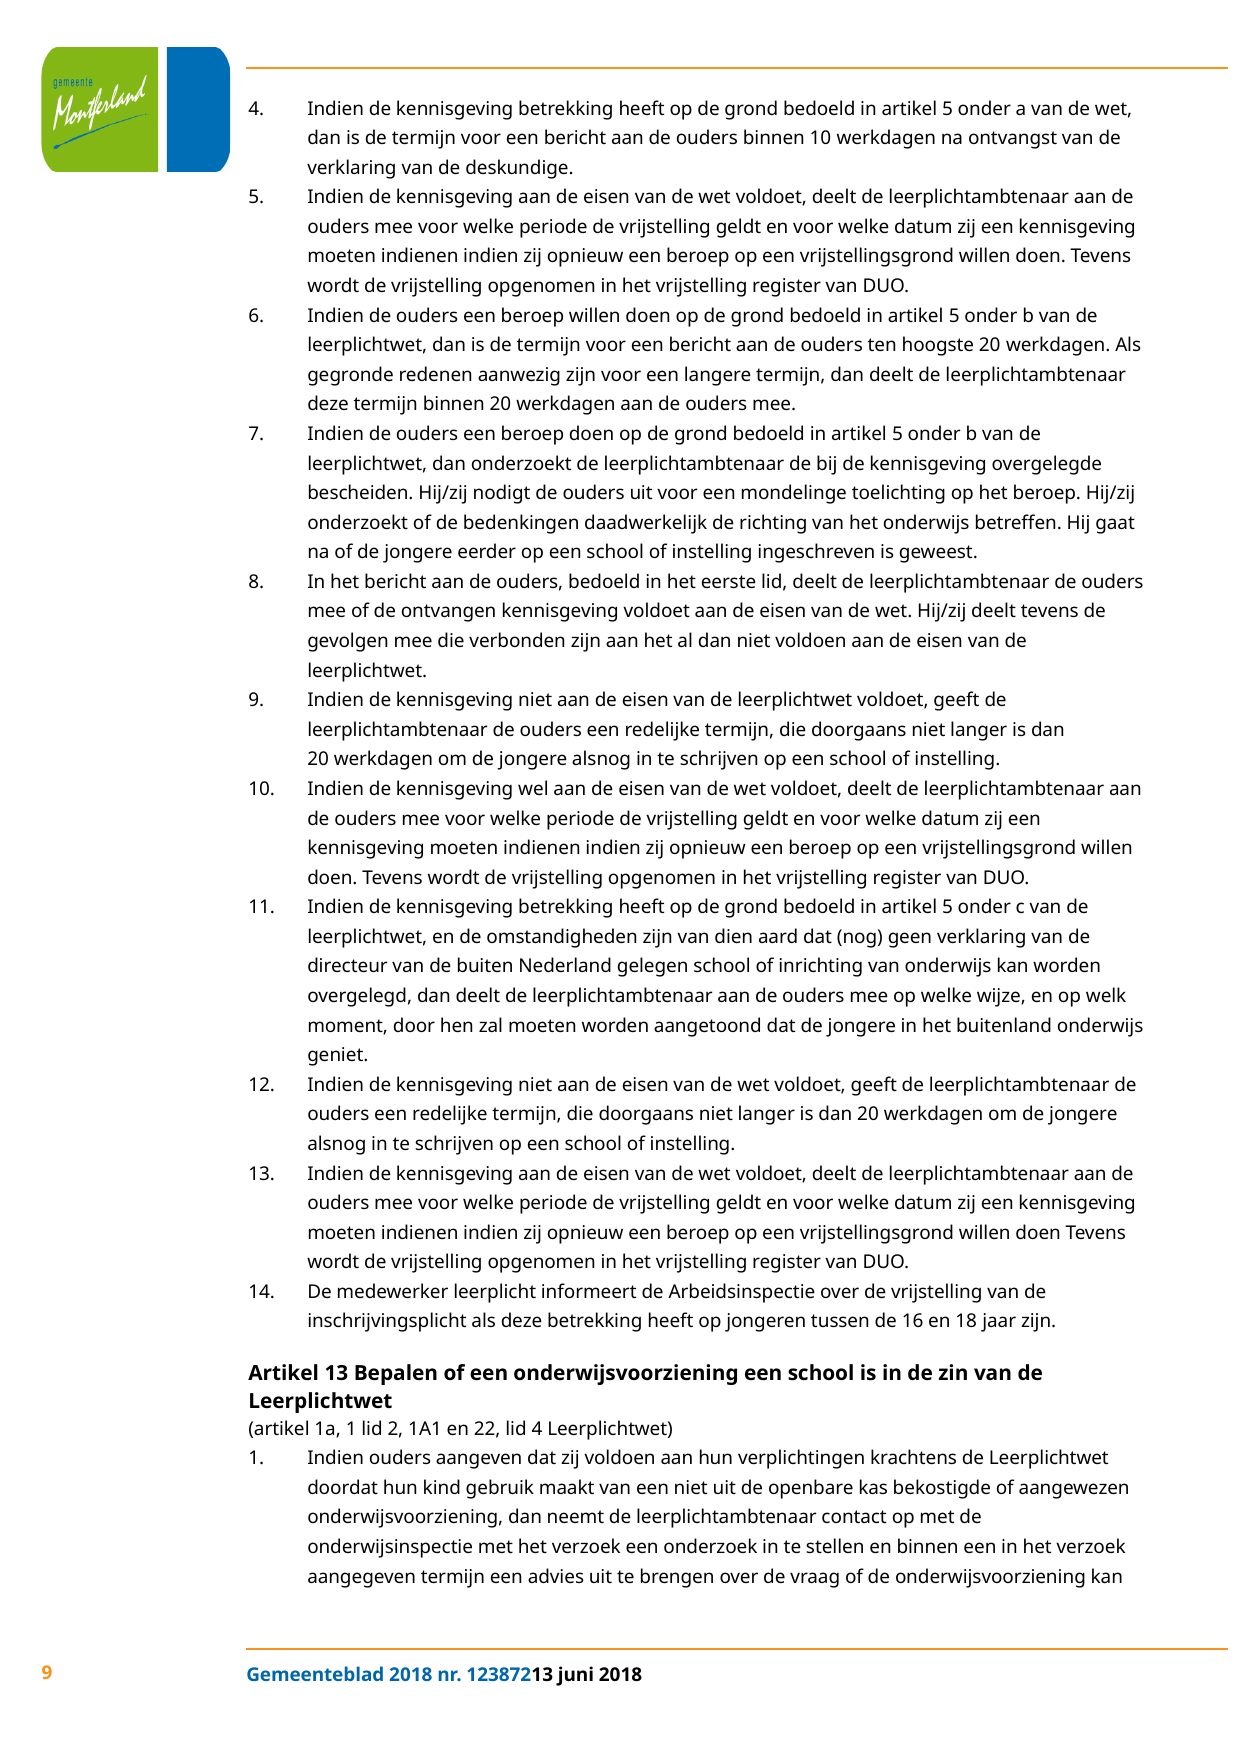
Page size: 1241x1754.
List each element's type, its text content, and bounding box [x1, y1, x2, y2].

list In het bericht aan de ouders, bedoeld in het eerste lid, deelt de leerplichtambtenaar de ouders mee of de ontvangen kennisgeving voldoet aan de eisen van de wet. Hij/zij deelt tevens de gevolgen mee die verbonden zijn aan het al dan niet voldoen aan de eisen van de leerplichtwet. [248, 568, 1152, 683]
list Indien de kennisgeving niet aan de eisen van de leerplichtwet voldoet, geeft de leerplichtambtenaar de ouders een redelijke termijn, die doorgaans niet langer is dan 20 werkdagen om de jongere alsnog in te schrijven op een school of instelling. [248, 686, 1152, 771]
text Artikel 13 Bepalen of een onderwijsvoorziening een school is in de zin van de Leerplichtwet [248, 1358, 1152, 1415]
list Indien ouders aangeven dat zij voldoen aan hun verplichtingen krachtens de Leerplichtwet doordat hun kind gebruik maakt van een niet uit de openbare kas bekostigde of aangewezen onderwijsvoorziening, dan neemt de leerplichtambtenaar contact op met de onderwijsinspectie met het verzoek een onderzoek in te stellen en binnen een in het verzoek aangegeven termijn een advies uit te brengen over de vraag of de onderwijsvoorziening kan [248, 1444, 1152, 1589]
list Indien de kennisgeving betrekking heeft op de grond bedoeld in artikel 5 onder c van de leerplichtwet, en de omstandigheden zijn van dien aard dat (nog) geen verklaring van de directeur van de buiten Nederland gelegen school of inrichting van onderwijs kan worden overgelegd, dan deelt de leerplichtambtenaar aan de ouders mee op welke wijze, en op welk moment, door hen zal moeten worden aangetoond dat de jongere in het buitenland onderwijs geniet. [248, 893, 1152, 1067]
list Indien de kennisgeving wel aan de eisen van de wet voldoet, deelt de leerplichtambtenaar aan de ouders mee voor welke periode de vrijstelling geldt en voor welke datum zij een kennisgeving moeten indienen indien zij opnieuw een beroep op een vrijstellingsgrond willen doen. Tevens wordt de vrijstelling opgenomen in het vrijstelling register van DUO. [248, 775, 1152, 890]
list Indien de ouders een beroep willen doen op de grond bedoeld in artikel 5 onder b van de leerplichtwet, dan is de termijn voor een bericht aan de ouders ten hoogste 20 werkdagen. Als gegronde redenen aanwezig zijn voor een langere termijn, dan deelt de leerplichtambtenaar deze termijn binnen 20 werkdagen aan de ouders mee. [248, 302, 1152, 416]
list Indien de kennisgeving niet aan de eisen van de wet voldoet, geeft de leerplichtambtenaar de ouders een redelijke termijn, die doorgaans niet langer is dan 20 werkdagen om de jongere alsnog in te schrijven op een school of instelling. [248, 1071, 1152, 1156]
text (artikel 1a, 1 lid 2, 1A1 en 22, lid 4 Leerplichtwet) [248, 1415, 1152, 1441]
list Indien de kennisgeving betrekking heeft op de grond bedoeld in artikel 5 onder a van de wet, dan is de termijn voor een bericht aan de ouders binnen 10 werkdagen na ontvangst van de verklaring van de deskundige. [248, 95, 1152, 180]
list De medewerker leerplicht informeert de Arbeidsinspectie over de vrijstelling van de inschrijvingsplicht als deze betrekking heeft op jongeren tussen de 16 en 18 jaar zijn. [248, 1278, 1152, 1333]
list Indien de ouders een beroep doen op de grond bedoeld in artikel 5 onder b van de leerplichtwet, dan onderzoekt de leerplichtambtenaar de bij de kennisgeving overgelegde bescheiden. Hij/zij nodigt de ouders uit voor een mondelinge toelichting op het beroep. Hij/zij onderzoekt of de bedenkingen daadwerkelijk de richting van het onderwijs betreffen. Hij gaat na of de jongere eerder op een school of instelling ingeschreven is geweest. [248, 420, 1152, 564]
picture [41, 47, 231, 172]
list Indien de kennisgeving aan de eisen van de wet voldoet, deelt de leerplichtambtenaar aan de ouders mee voor welke periode de vrijstelling geldt en voor welke datum zij een kennisgeving moeten indienen indien zij opnieuw een beroep op een vrijstellingsgrond willen doen. Tevens wordt de vrijstelling opgenomen in het vrijstelling register van DUO. [248, 183, 1152, 298]
list Indien de kennisgeving aan de eisen van de wet voldoet, deelt de leerplichtambtenaar aan de ouders mee voor welke periode de vrijstelling geldt en voor welke datum zij een kennisgeving moeten indienen indien zij opnieuw een beroep op een vrijstellingsgrond willen doen Tevens wordt de vrijstelling opgenomen in het vrijstelling register van DUO. [248, 1160, 1152, 1274]
